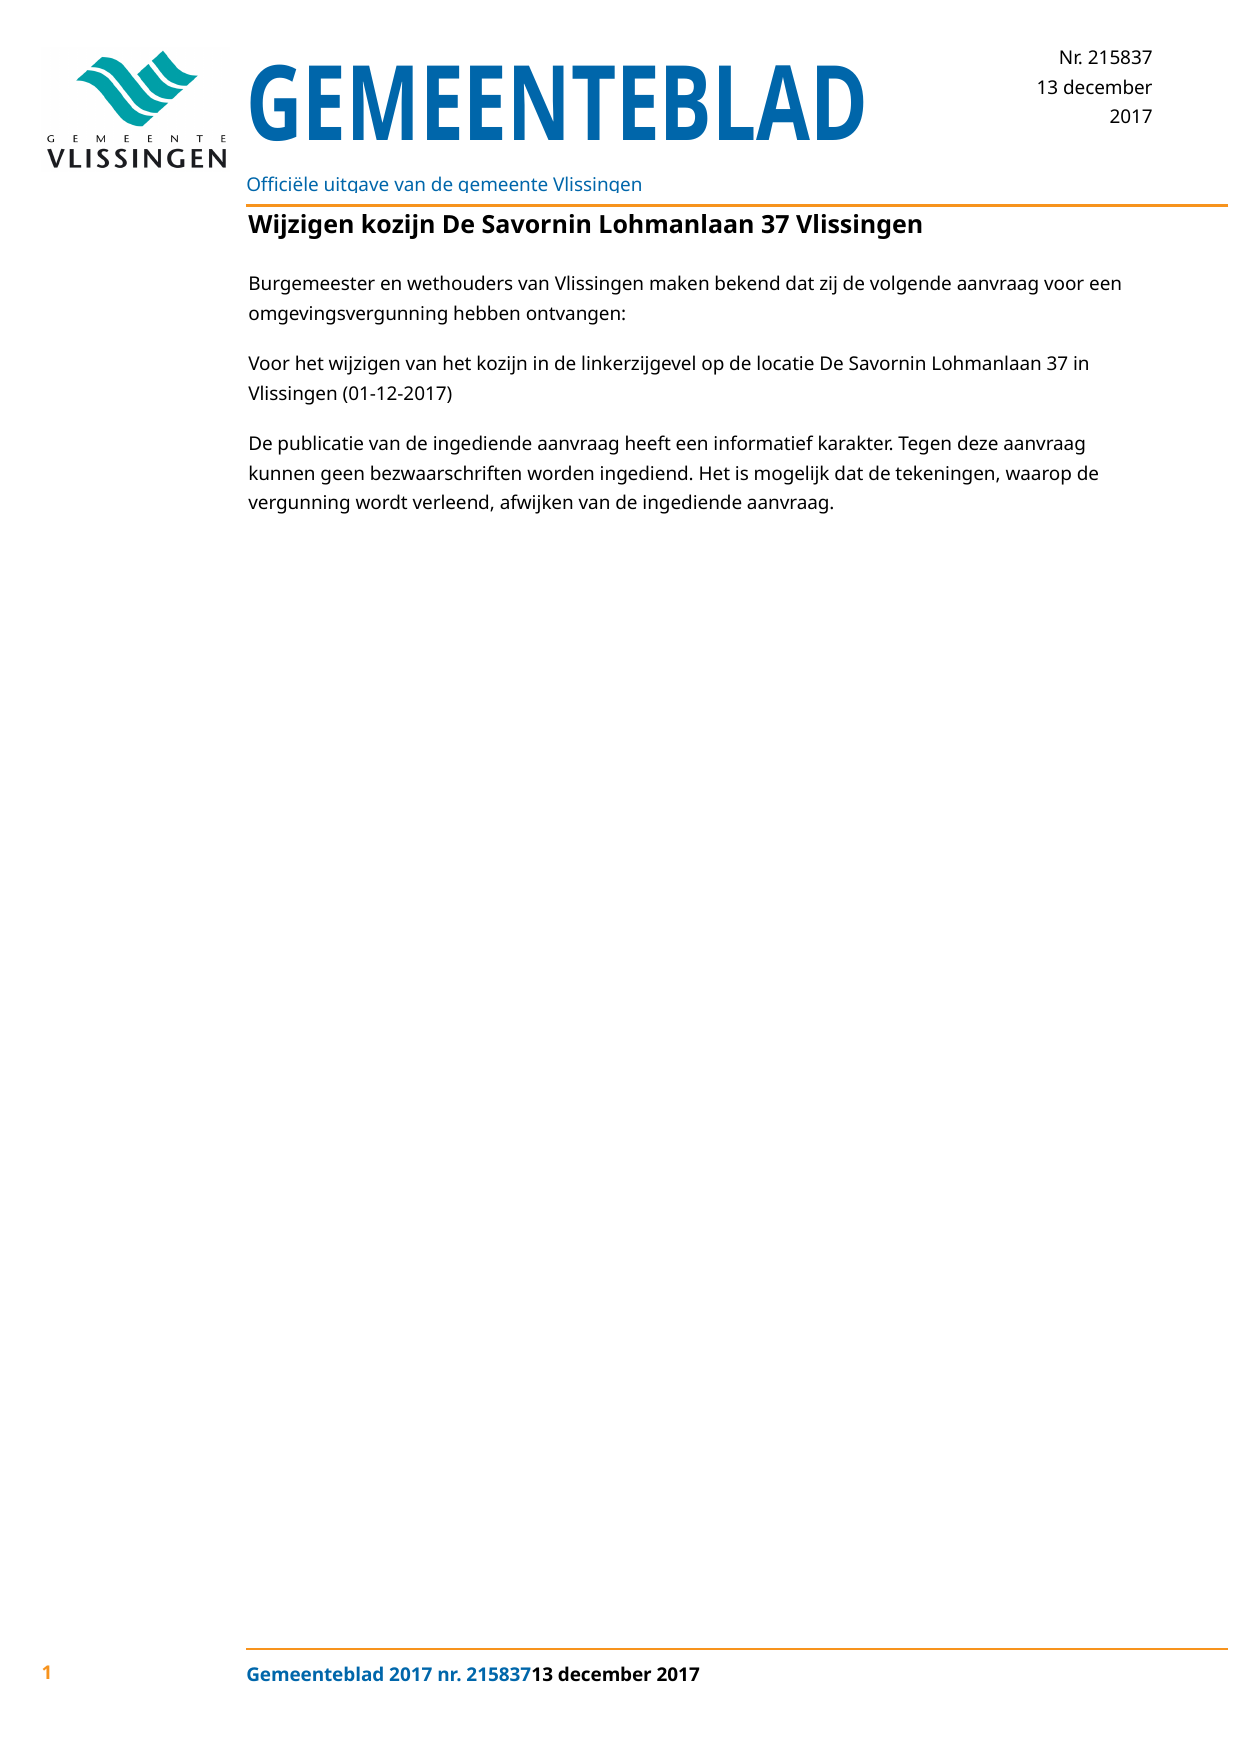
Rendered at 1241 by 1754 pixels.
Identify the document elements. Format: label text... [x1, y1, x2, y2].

text De publicatie van de ingediende aanvraag heeft een informatief karakter. Tegen deze aanvraag kunnen geen bezwaarschriften worden ingediend. Het is mogelijk dat de tekeningen, waarop de vergunning wordt verleend, afwijken van de ingediende aanvraag. [248, 430, 1152, 515]
text Wijzigen kozijn De Savornin Lohmanlaan 37 Vlissingen [248, 207, 1152, 241]
picture [41, 47, 231, 172]
text Burgemeester en wethouders van Vlissingen maken bekend dat zij de volgende aanvraag voor een omgevingsvergunning hebben ontvangen: [248, 270, 1152, 326]
text Voor het wijzigen van het kozijn in de linkerzijgevel op de locatie De Savornin Lohmanlaan 37 in Vlissingen (01-12-2017) [248, 350, 1152, 406]
